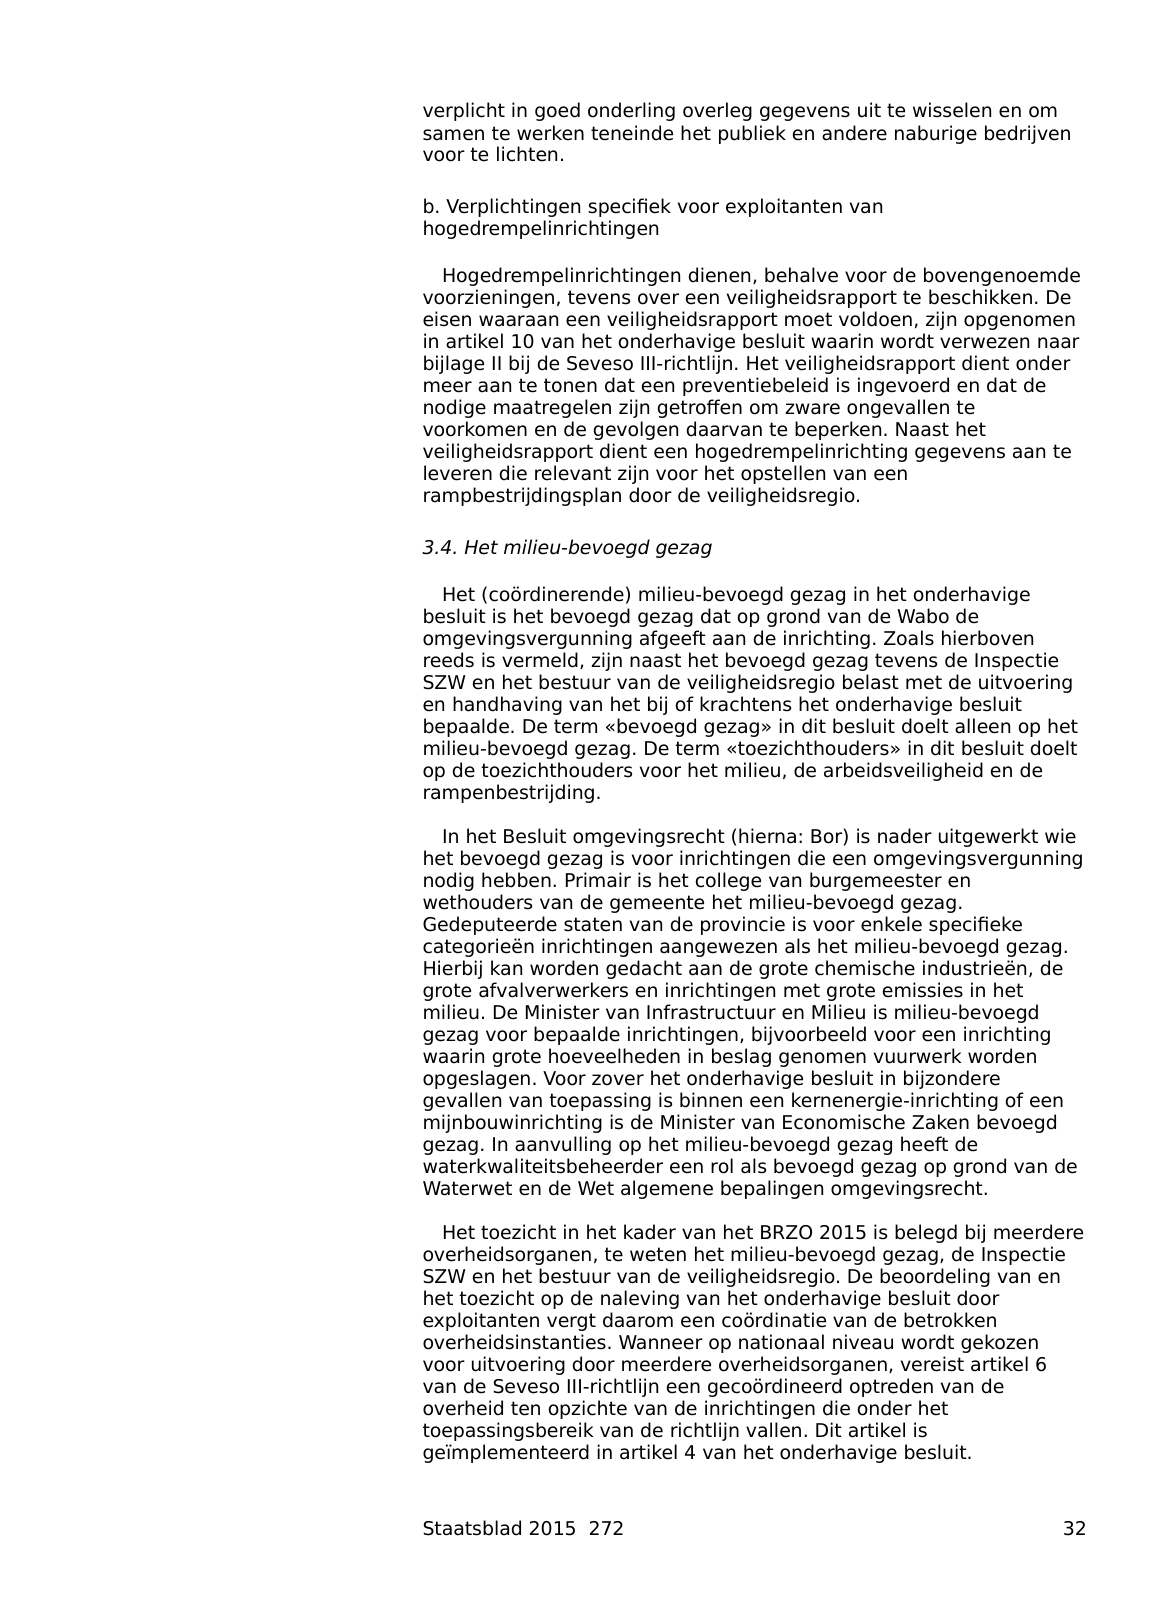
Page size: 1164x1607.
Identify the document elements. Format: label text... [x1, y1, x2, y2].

text verplicht in goed onderling overleg gegevens uit te wisselen en om samen te werken teneinde het publiek en andere naburige bedrijven voor te lichten. [422, 100, 1087, 166]
subtitle 3.4. Het milieu-bevoegd gezag [422, 537, 1087, 559]
text Hogedrempelinrichtingen dienen, behalve voor de bovengenoemde voorzieningen, tevens over een veiligheidsrapport te beschikken. De eisen waaraan een veiligheidsrapport moet voldoen, zijn opgenomen in artikel 10 van het onderhavige besluit waarin wordt verwezen naar bijlage II bij de Seveso III-richtlijn. Het veiligheidsrapport dient onder meer aan te tonen dat een preventiebeleid is ingevoerd en dat de nodige maatregelen zijn getroffen om zware ongevallen te voorkomen en de gevolgen daarvan te beperken. Naast het veiligheidsrapport dient een hogedrempelinrichting gegevens aan te leveren die relevant zijn voor het opstellen van een rampbestrijdingsplan door de veiligheidsregio. [422, 265, 1087, 507]
subtitle b. Verplichtingen specifiek voor exploitanten van hogedrempelinrichtingen [422, 196, 1087, 240]
text In het Besluit omgevingsrecht (hierna: Bor) is nader uitgewerkt wie het bevoegd gezag is voor inrichtingen die een omgevingsvergunning nodig hebben. Primair is het college van burgemeester en wethouders van de gemeente het milieu-bevoegd gezag. Gedeputeerde staten van de provincie is voor enkele specifieke categorieën inrichtingen aangewezen als het milieu-bevoegd gezag. Hierbij kan worden gedacht aan de grote chemische industrieën, de grote afvalverwerkers en inrichtingen met grote emissies in het milieu. De Minister van Infrastructuur en Milieu is milieu-bevoegd gezag voor bepaalde inrichtingen, bijvoorbeeld voor een inrichting waarin grote hoeveelheden in beslag genomen vuurwerk worden opgeslagen. Voor zover het onderhavige besluit in bijzondere gevallen van toepassing is binnen een kernenergie-inrichting of een mijnbouwinrichting is de Minister van Economische Zaken bevoegd gezag. In aanvulling op het milieu-bevoegd gezag heeft de waterkwaliteitsbeheerder een rol als bevoegd gezag op grond van de Waterwet en de Wet algemene bepalingen omgevingsrecht. [422, 826, 1087, 1200]
text Het toezicht in het kader van het BRZO 2015 is belegd bij meerdere overheidsorganen, te weten het milieu-bevoegd gezag, de Inspectie SZW en het bestuur van de veiligheidsregio. De beoordeling van en het toezicht op de naleving van het onderhavige besluit door exploitanten vergt daarom een coördinatie van de betrokken overheidsinstanties. Wanneer op nationaal niveau wordt gekozen voor uitvoering door meerdere overheidsorganen, vereist artikel 6 van de Seveso III-richtlijn een gecoördineerd optreden van de overheid ten opzichte van de inrichtingen die onder het toepassingsbereik van de richtlijn vallen. Dit artikel is geïmplementeerd in artikel 4 van het onderhavige besluit. [422, 1222, 1087, 1464]
text Het (coördinerende) milieu-bevoegd gezag in het onderhavige besluit is het bevoegd gezag dat op grond van de Wabo de omgevingsvergunning afgeeft aan de inrichting. Zoals hierboven reeds is vermeld, zijn naast het bevoegd gezag tevens de Inspectie SZW en het bestuur van de veiligheidsregio belast met de uitvoering en handhaving van het bij of krachtens het onderhavige besluit bepaalde. De term «bevoegd gezag» in dit besluit doelt alleen op het milieu-bevoegd gezag. De term «toezichthouders» in dit besluit doelt op de toezichthouders voor het milieu, de arbeidsveiligheid en de rampenbestrijding. [422, 584, 1087, 804]
